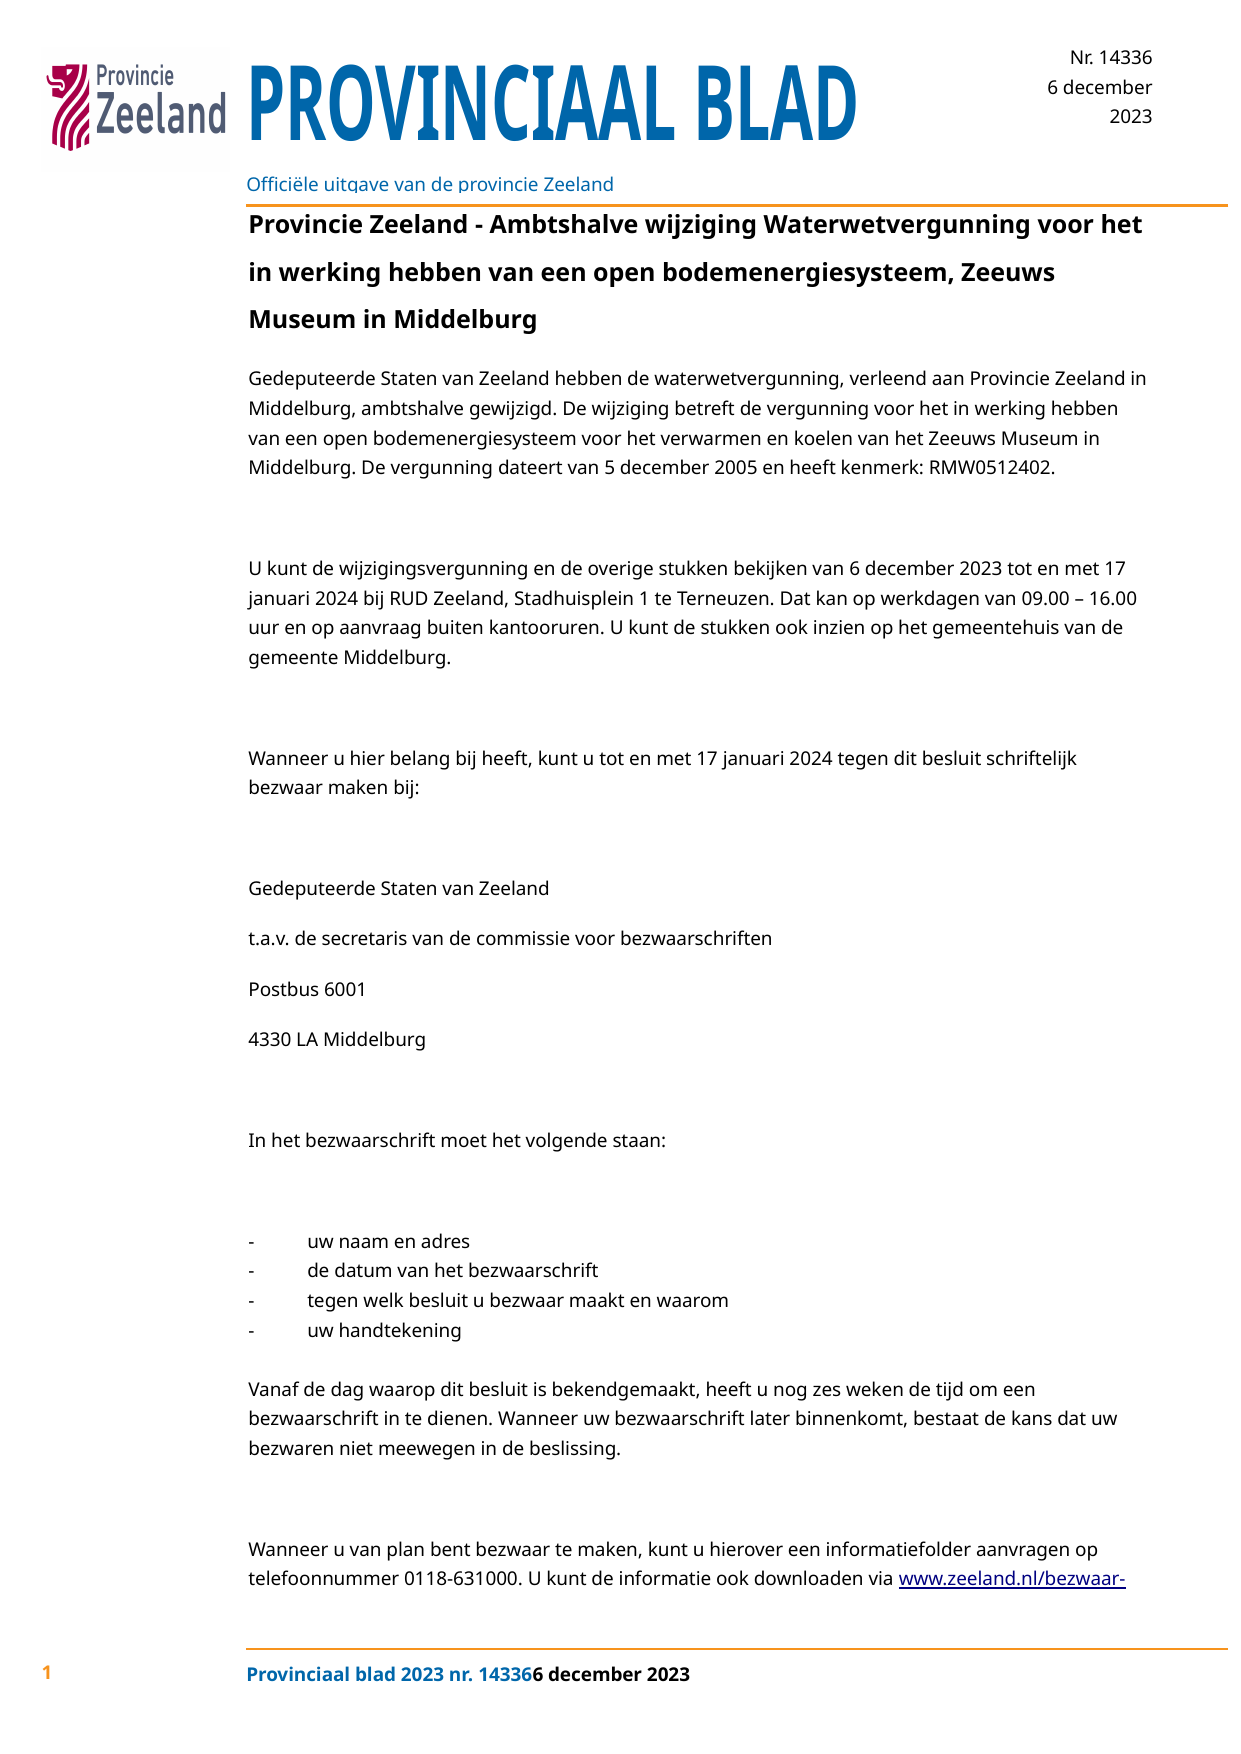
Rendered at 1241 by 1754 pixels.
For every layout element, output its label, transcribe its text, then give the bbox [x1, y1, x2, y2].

text Wanneer u van plan bent bezwaar te maken, kunt u hierover een informatiefolder aanvragen op telefoonnummer 0118-631000. U kunt de informatie ook downloaden via www.zeeland.nl/bezwaar- [248, 1536, 1152, 1591]
text t.a.v. de secretaris van de commissie voor bezwaarschriften [248, 926, 1152, 951]
text Postbus 6001 [248, 976, 1152, 1002]
picture [41, 47, 231, 172]
text Vanaf de dag waarop dit besluit is bekendgemaakt, heeft u nog zes weken de tijd om een bezwaarschrift in te dienen. Wanneer uw bezwaarschrift later binnenkomt, bestaat de kans dat uw bezwaren niet meewegen in de beslissing. [248, 1376, 1152, 1461]
text In het bezwaarschrift moet het volgende staan: [248, 1127, 1152, 1153]
text 4330 LA Middelburg [248, 1026, 1152, 1052]
list de datum van het bezwaarschrift [248, 1258, 1152, 1283]
list tegen welk besluit u bezwaar maakt en waarom [248, 1287, 1152, 1313]
text Gedeputeerde Staten van Zeeland [248, 875, 1152, 901]
text Wanneer u hier belang bij heeft, kunt u tot en met 17 januari 2024 tegen dit besluit schriftelijk bezwaar maken bij: [248, 745, 1152, 800]
text Gedeputeerde Staten van Zeeland hebben de waterwetvergunning, verleend aan Provincie Zeeland in Middelburg, ambtshalve gewijzigd. De wijziging betreft de vergunning voor het in werking hebben van een open bodemenergiesysteem voor het verwarmen en koelen van het Zeeuws Museum in Middelburg. De vergunning dateert van 5 december 2005 en heeft kenmerk: RMW0512402. [248, 366, 1152, 480]
list uw handtekening [248, 1317, 1152, 1342]
text Provincie Zeeland - Ambtshalve wijziging Waterwetvergunning voor het in werking hebben van een open bodemenergiesysteem, Zeeuws Museum in Middelburg [248, 207, 1152, 336]
text U kunt de wijzigingsvergunning en de overige stukken bekijken van 6 december 2023 tot en met 17 januari 2024 bij RUD Zeeland, Stadhuisplein 1 te Terneuzen. Dat kan op werkdagen van 09.00 – 16.00 uur en op aanvraag buiten kantooruren. U kunt de stukken ook inzien op het gemeentehuis van de gemeente Middelburg. [248, 555, 1152, 669]
list uw naam en adres [248, 1228, 1152, 1254]
